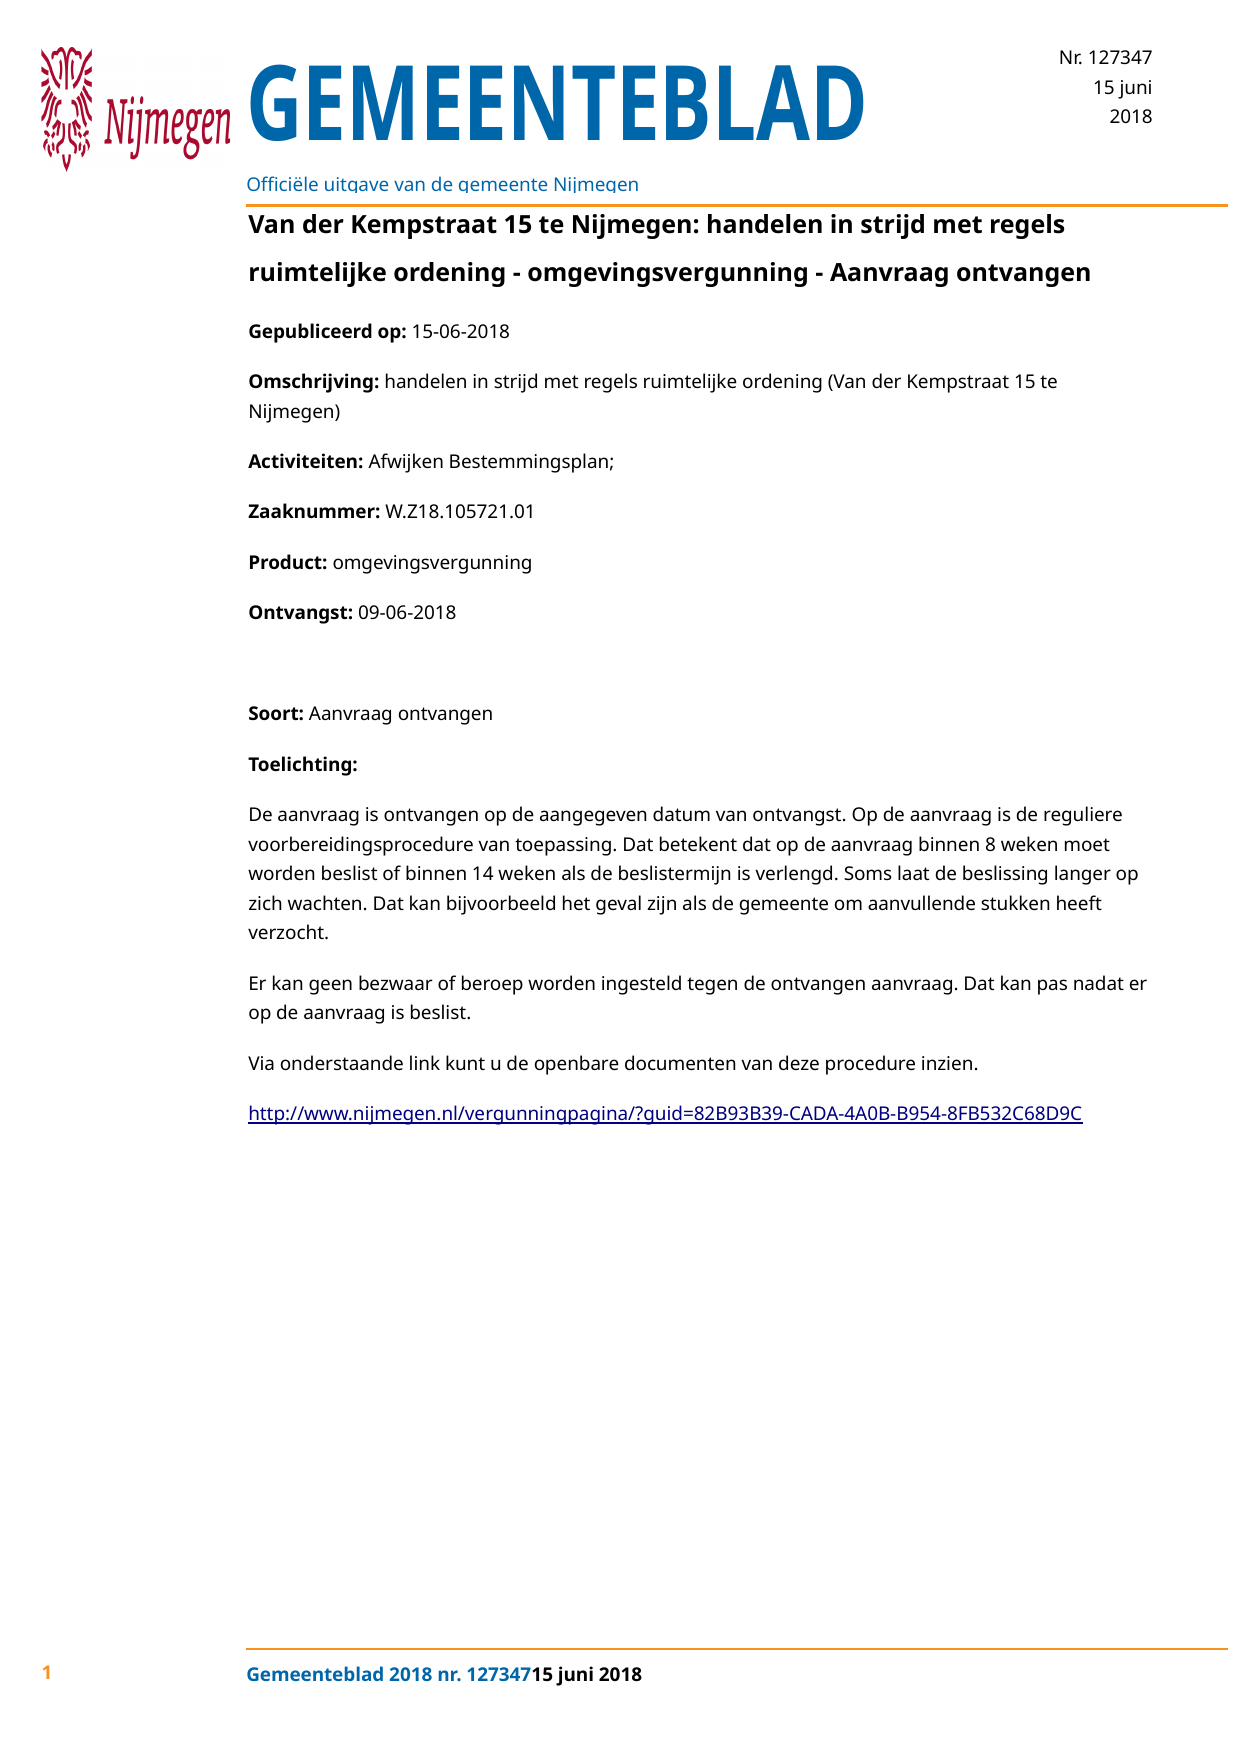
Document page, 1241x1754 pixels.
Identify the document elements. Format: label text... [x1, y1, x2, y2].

text Product: omgevingsvergunning [248, 549, 1152, 575]
text Ontvangst: 09-06-2018 [248, 599, 1152, 625]
text Soort: Aanvraag ontvangen [248, 700, 1152, 726]
text Via onderstaande link kunt u de openbare documenten van deze procedure inzien. [248, 1050, 1152, 1076]
text Omschrijving: handelen in strijd met regels ruimtelijke ordening (Van der Kempstraat 15 te Nijmegen) [248, 368, 1152, 424]
text De aanvraag is ontvangen op de aangegeven datum van ontvangst. Op de aanvraag is de reguliere voorbereidingsprocedure van toepassing. Dat betekent dat op de aanvraag binnen 8 weken moet worden beslist of binnen 14 weken als de beslistermijn is verlengd. Soms laat de beslissing langer op zich wachten. Dat kan bijvoorbeeld het geval zijn als de gemeente om aanvullende stukken heeft verzocht. [248, 801, 1152, 945]
text http://www.nijmegen.nl/vergunningpagina/?guid=82B93B39-CADA-4A0B-B954-8FB532C68D9C [248, 1100, 1152, 1126]
picture [41, 47, 231, 172]
text Toelichting: [248, 751, 1152, 777]
text Van der Kempstraat 15 te Nijmegen: handelen in strijd met regels ruimtelijke ordening - omgevingsvergunning - Aanvraag ontvangen [248, 207, 1152, 288]
text Gepubliceerd op: 15-06-2018 [248, 318, 1152, 344]
text Er kan geen bezwaar of beroep worden ingesteld tegen de ontvangen aanvraag. Dat kan pas nadat er op de aanvraag is beslist. [248, 970, 1152, 1025]
text Zaaknummer: W.Z18.105721.01 [248, 499, 1152, 524]
text Activiteiten: Afwijken Bestemmingsplan; [248, 448, 1152, 474]
